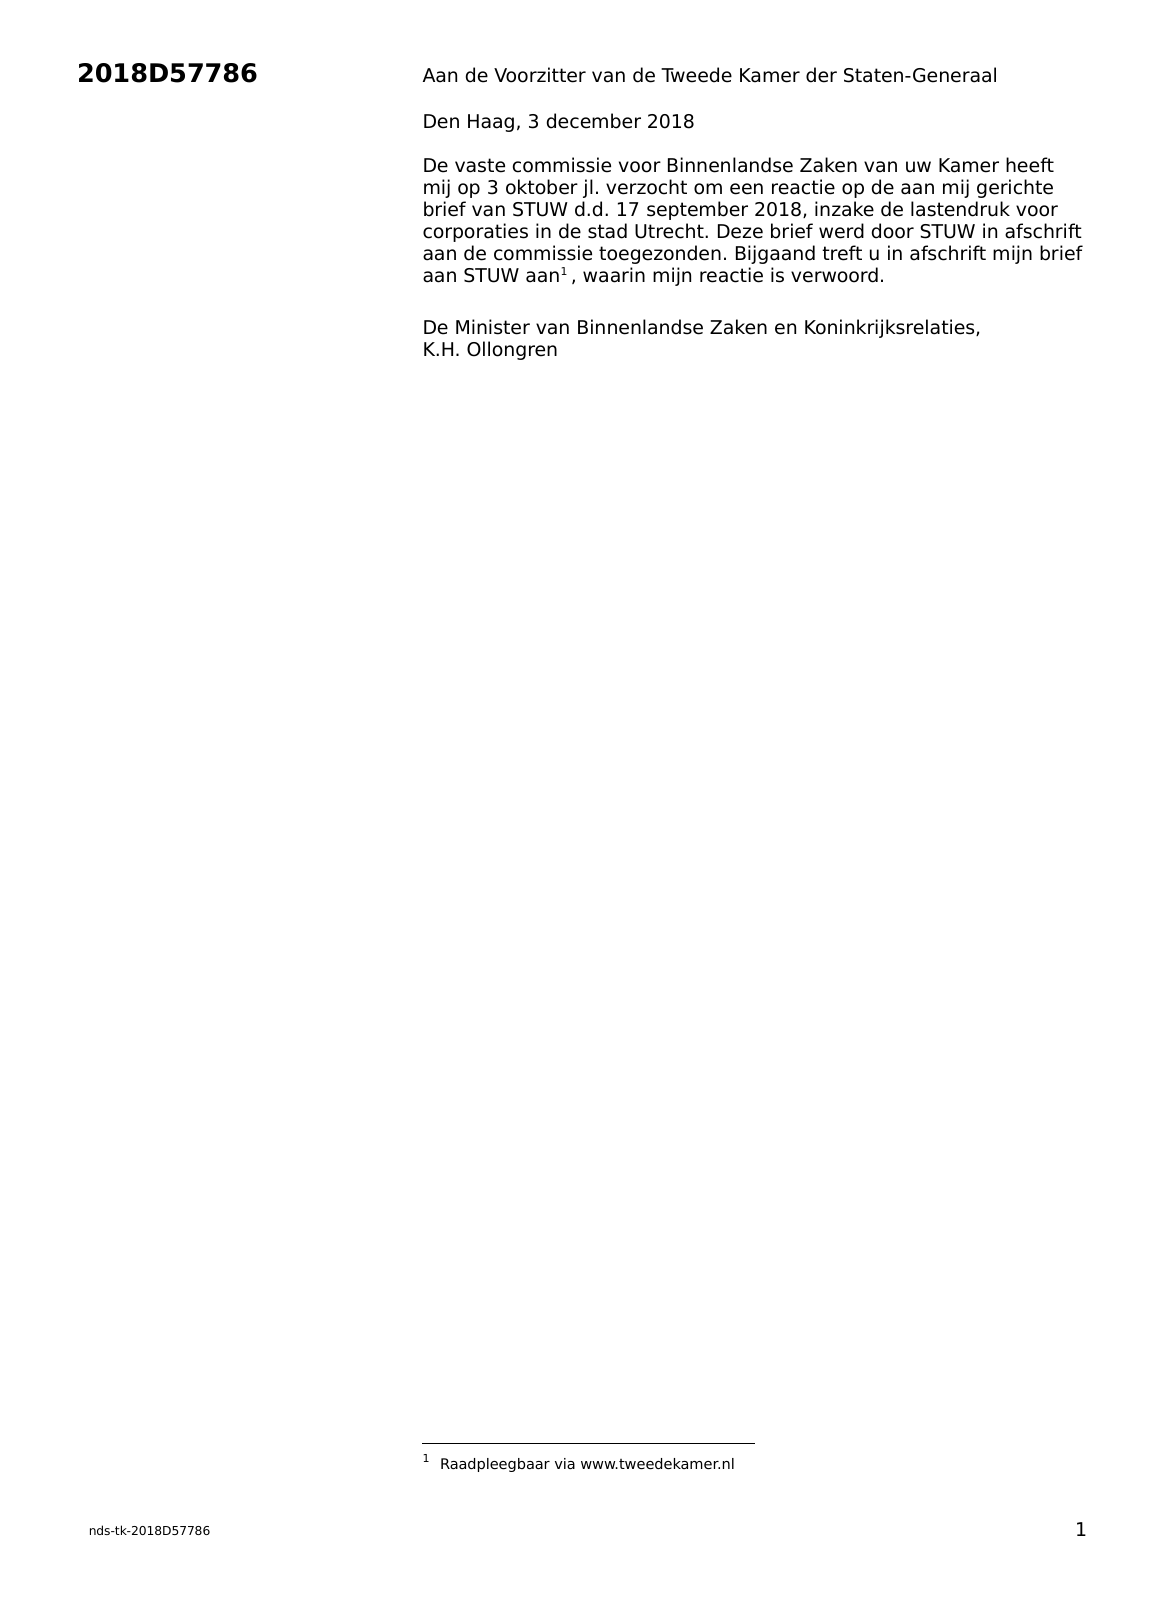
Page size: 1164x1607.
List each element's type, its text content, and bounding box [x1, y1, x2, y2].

text De Minister van Binnenlandse Zaken en Koninkrijksrelaties, K.H. Ollongren [422, 317, 1087, 361]
text Raadpleegbaar via www.tweedekamer.nl [422, 1452, 1087, 1474]
text Den Haag, 3 december 2018 [422, 111, 1087, 133]
text De vaste commissie voor Binnenlandse Zaken van uw Kamer heeft mij op 3 oktober jl. verzocht om een reactie op de aan mij gerichte brief van STUW d.d. 17 september 2018, inzake de lastendruk voor corporaties in de stad Utrecht. Deze brief werd door STUW in afschrift aan de commissie toegezonden. Bijgaand treft u in afschrift mijn brief aan STUW aan, waarin mijn reactie is verwoord. [422, 155, 1087, 287]
text 2018D57786 Aan de Voorzitter van de Tweede Kamer der Staten-Generaal [77, 59, 1087, 89]
text nds-tk-2018D57786 [88, 1524, 323, 1538]
